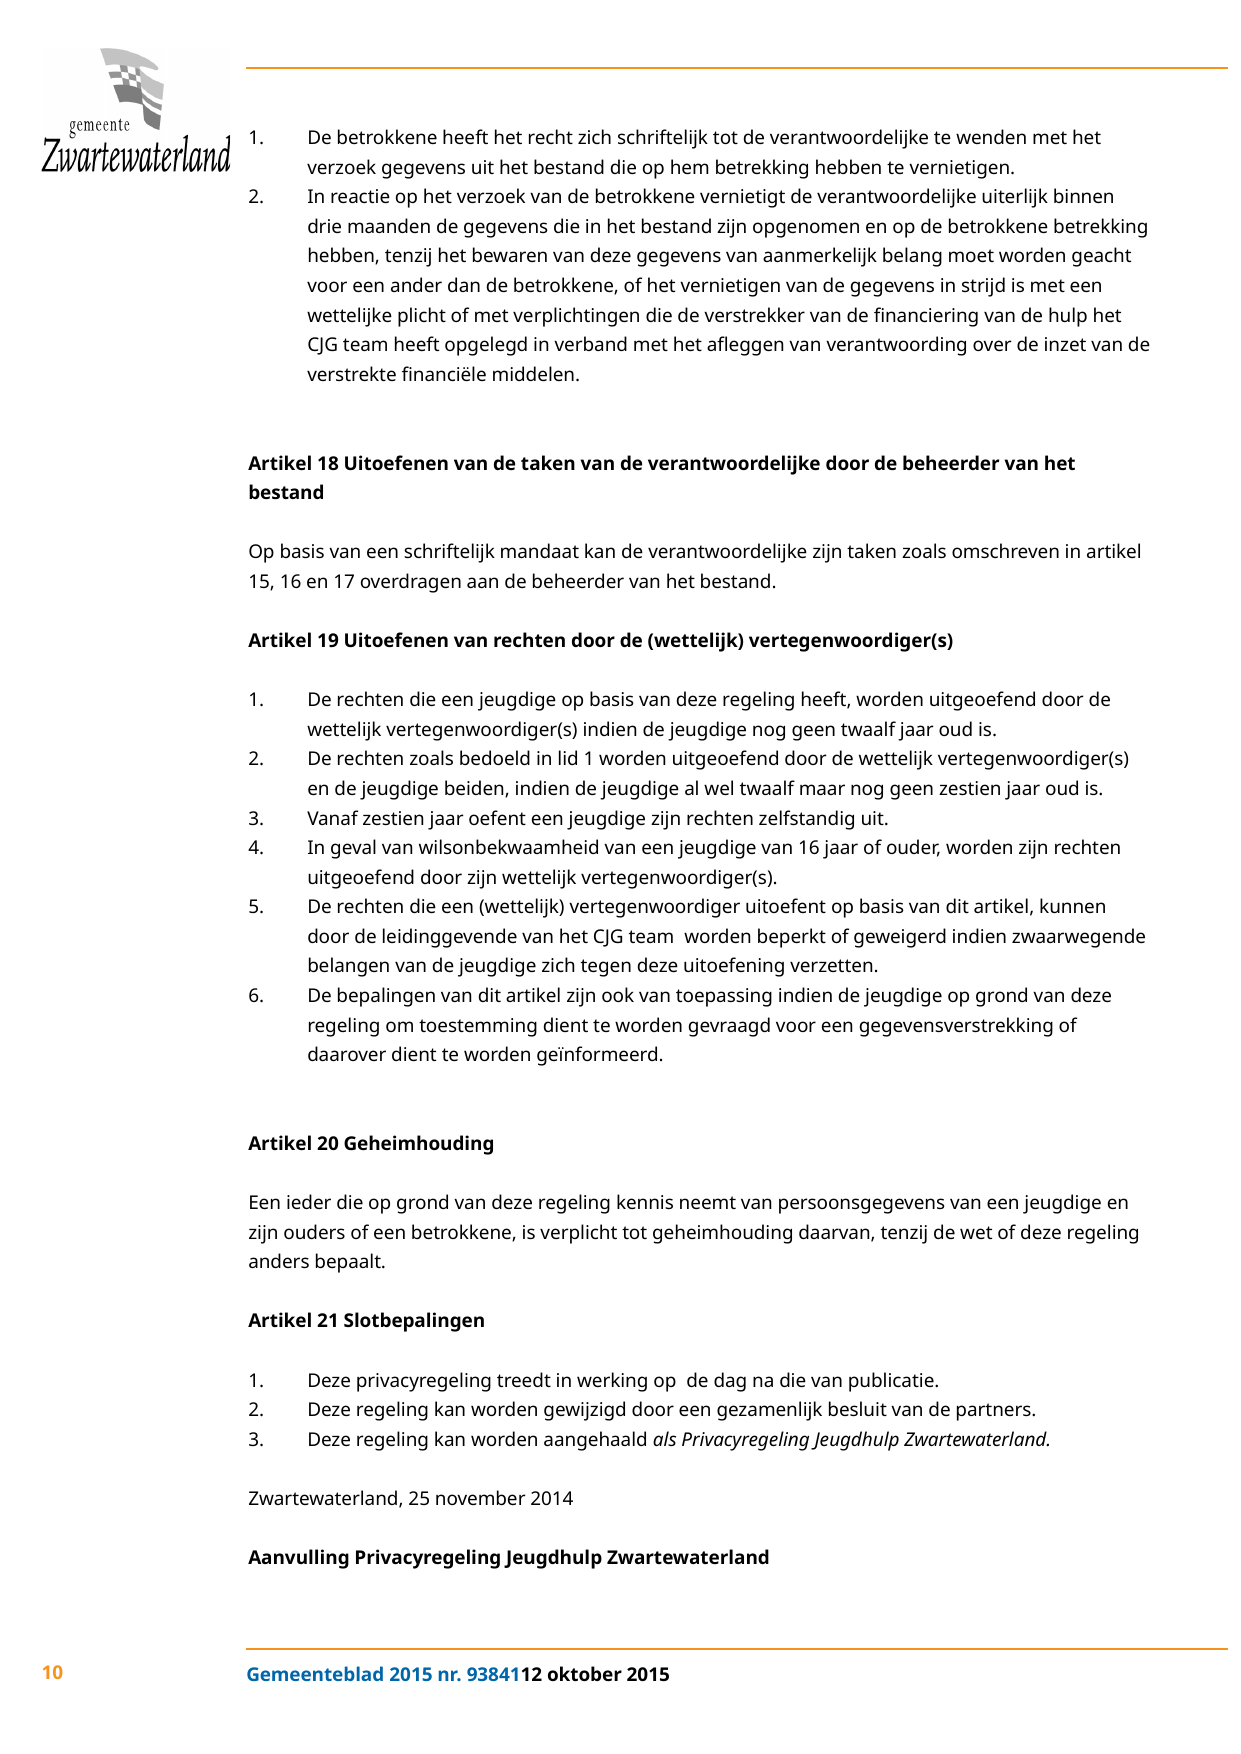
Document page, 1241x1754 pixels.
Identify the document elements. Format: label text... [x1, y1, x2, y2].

text Artikel 21 Slotbepalingen [248, 1308, 1152, 1333]
list De bepalingen van dit artikel zijn ook van toepassing indien de jeugdige op grond van deze regeling om toestemming dient te worden gevraagd voor een gegevensverstrekking of daarover dient te worden geïnformeerd. [248, 982, 1152, 1067]
text Aanvulling Privacyregeling Jeugdhulp Zwartewaterland [248, 1544, 1152, 1570]
text Artikel 18 Uitoefenen van de taken van de verantwoordelijke door de beheerder van het bestand [248, 450, 1152, 505]
picture [41, 47, 231, 172]
list In reactie op het verzoek van de betrokkene vernietigt de verantwoordelijke uiterlijk binnen drie maanden de gegevens die in het bestand zijn opgenomen en op de betrokkene betrekking hebben, tenzij het bewaren van deze gegevens van aanmerkelijk belang moet worden geacht voor een ander dan de betrokkene, of het vernietigen van de gegevens in strijd is met een wettelijke plicht of met verplichtingen die de verstrekker van de financiering van de hulp het CJG team heeft opgelegd in verband met het afleggen van verantwoording over de inzet van de verstrekte financiële middelen. [248, 183, 1152, 387]
text Een ieder die op grond van deze regeling kennis neemt van persoonsgegevens van een jeugdige en zijn ouders of een betrokkene, is verplicht tot geheimhouding daarvan, tenzij de wet of deze regeling anders bepaalt. [248, 1189, 1152, 1274]
text Op basis van een schriftelijk mandaat kan de verantwoordelijke zijn taken zoals omschreven in artikel 15, 16 en 17 overdragen aan de beheerder van het bestand. [248, 538, 1152, 594]
text Zwartewaterland, 25 november 2014 [248, 1485, 1152, 1511]
list In geval van wilsonbekwaamheid van een jeugdige van 16 jaar of ouder, worden zijn rechten uitgeoefend door zijn wettelijk vertegenwoordiger(s). [248, 834, 1152, 890]
text Artikel 19 Uitoefenen van rechten door de (wettelijk) vertegenwoordiger(s) [248, 627, 1152, 653]
list De rechten zoals bedoeld in lid 1 worden uitgeoefend door de wettelijk vertegenwoordiger(s) en de jeugdige beiden, indien de jeugdige al wel twaalf maar nog geen zestien jaar oud is. [248, 746, 1152, 801]
text Artikel 20 Geheimhouding [248, 1130, 1152, 1156]
list De betrokkene heeft het recht zich schriftelijk tot de verantwoordelijke te wenden met het verzoek gegevens uit het bestand die op hem betrekking hebben te vernietigen. [248, 124, 1152, 180]
list De rechten die een (wettelijk) vertegenwoordiger uitoefent op basis van dit artikel, kunnen door de leidinggevende van het CJG team worden beperkt of geweigerd indien zwaarwegende belangen van de jeugdige zich tegen deze uitoefening verzetten. [248, 893, 1152, 978]
list Deze regeling kan worden aangehaald als Privacyregeling Jeugdhulp Zwartewaterland. [248, 1426, 1152, 1452]
list Vanaf zestien jaar oefent een jeugdige zijn rechten zelfstandig uit. [248, 805, 1152, 831]
list Deze regeling kan worden gewijzigd door een gezamenlijk besluit van de partners. [248, 1396, 1152, 1422]
list Deze privacyregeling treedt in werking op de dag na die van publicatie. [248, 1367, 1152, 1393]
list De rechten die een jeugdige op basis van deze regeling heeft, worden uitgeoefend door de wettelijk vertegenwoordiger(s) indien de jeugdige nog geen twaalf jaar oud is. [248, 686, 1152, 742]
